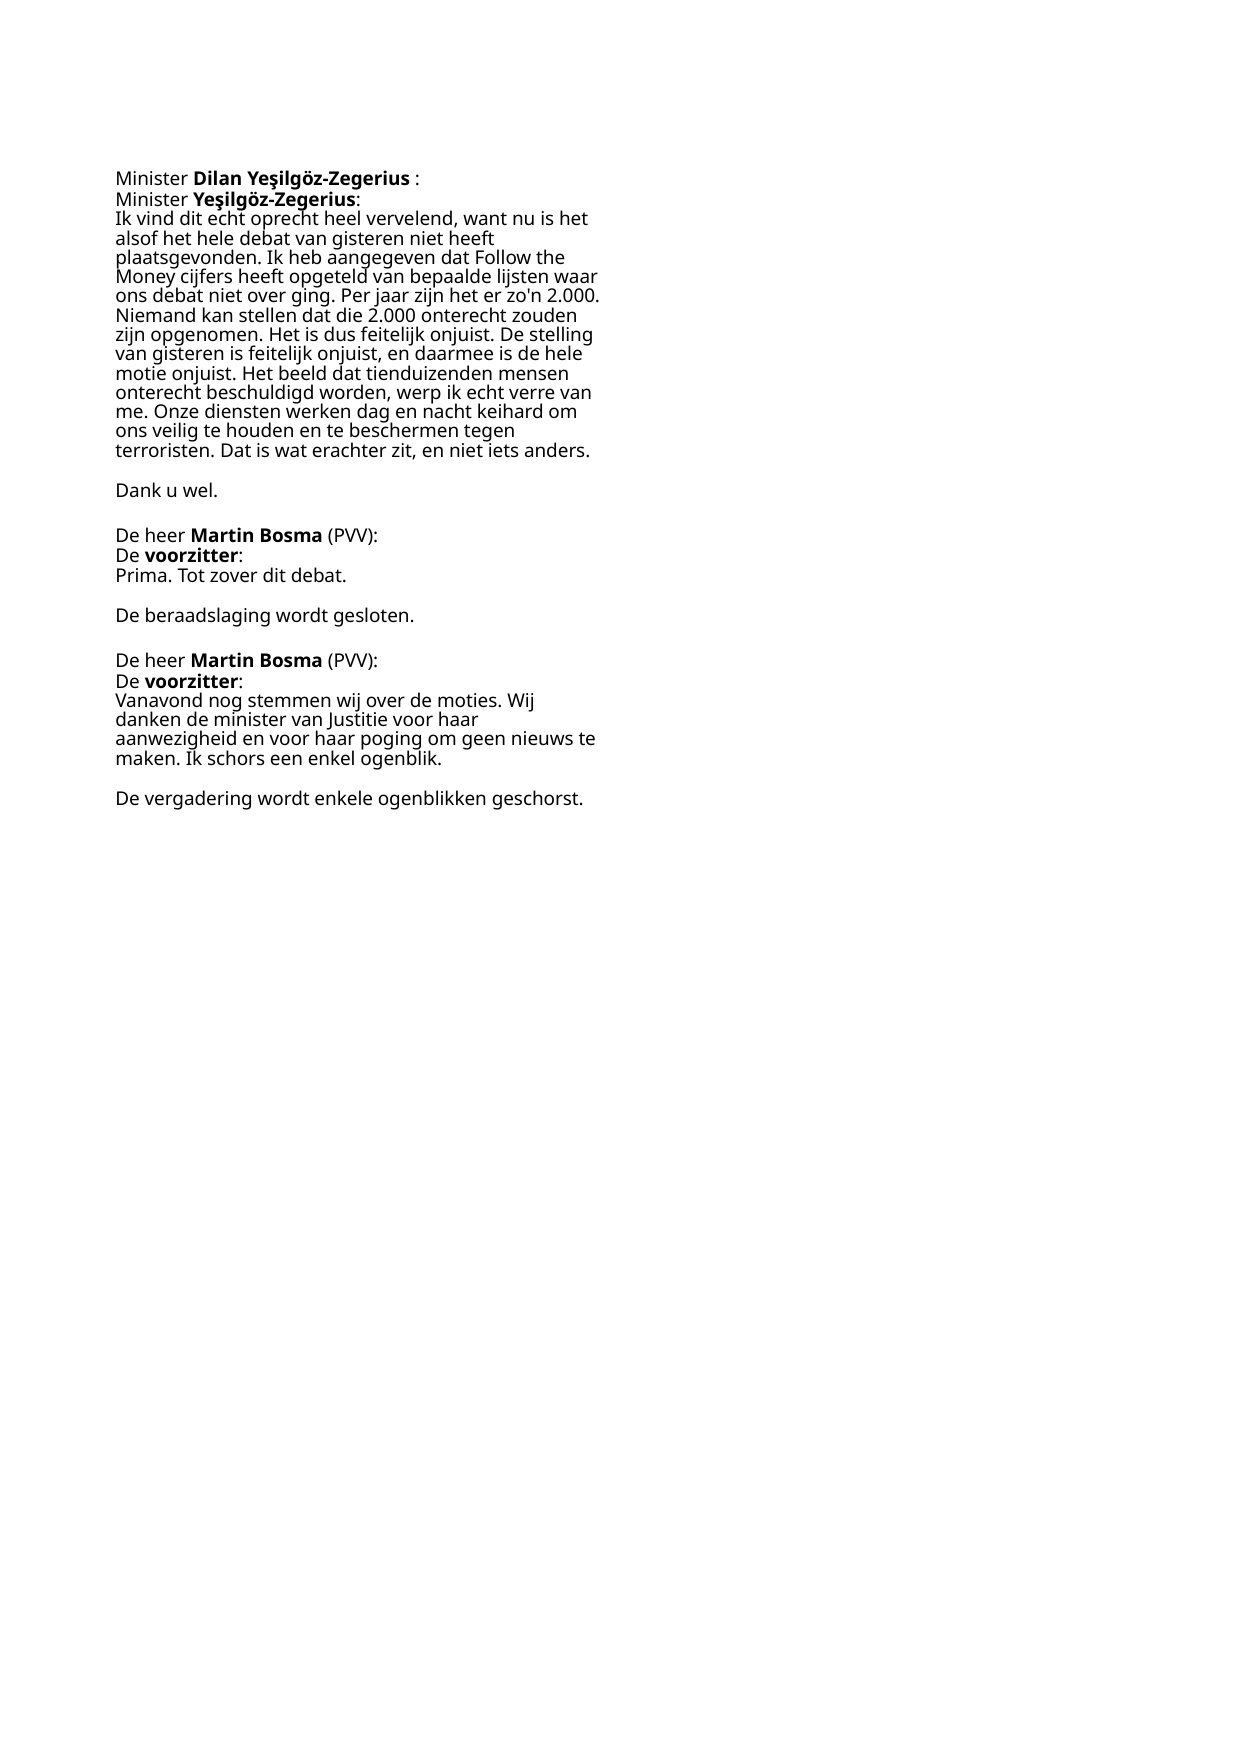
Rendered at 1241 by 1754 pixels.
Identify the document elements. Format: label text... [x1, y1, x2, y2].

text Dank u wel. [115, 482, 605, 501]
text De beraadslaging wordt gesloten. [115, 607, 605, 626]
text De voorzitter: [115, 673, 605, 692]
text Minister Dilan Yeşilgöz-Zegerius : [115, 165, 605, 191]
text De voorzitter: [115, 547, 605, 567]
text Vanavond nog stemmen wij over de moties. Wij danken de minister van Justitie voor haar aanwezigheid en voor haar poging om geen nieuws te maken. Ik schors een enkel ogenblik. [115, 692, 605, 769]
text De vergadering wordt enkele ogenblikken geschorst. [115, 790, 605, 809]
text De heer Martin Bosma (PVV): [115, 522, 605, 547]
text Ik vind dit echt oprecht heel vervelend, want nu is het alsof het hele debat van gisteren niet heeft plaatsgevonden. Ik heb aangegeven dat Follow the Money cijfers heeft opgeteld van bepaalde lijsten waar ons debat niet over ging. Per jaar zijn het er zo'n 2.000. Niemand kan stellen dat die 2.000 onterecht zouden zijn opgenomen. Het is dus feitelijk onjuist. De stelling van gisteren is feitelijk onjuist, en daarmee is de hele motie onjuist. Het beeld dat tienduizenden mensen onterecht beschuldigd worden, werp ik echt verre van me. Onze diensten werken dag en nacht keihard om ons veilig te houden en te beschermen tegen terroristen. Dat is wat erachter zit, en niet iets anders. [115, 210, 605, 461]
text Prima. Tot zover dit debat. [115, 567, 605, 586]
text De heer Martin Bosma (PVV): [115, 647, 605, 673]
text Minister Yeşilgöz-Zegerius: [115, 191, 605, 210]
